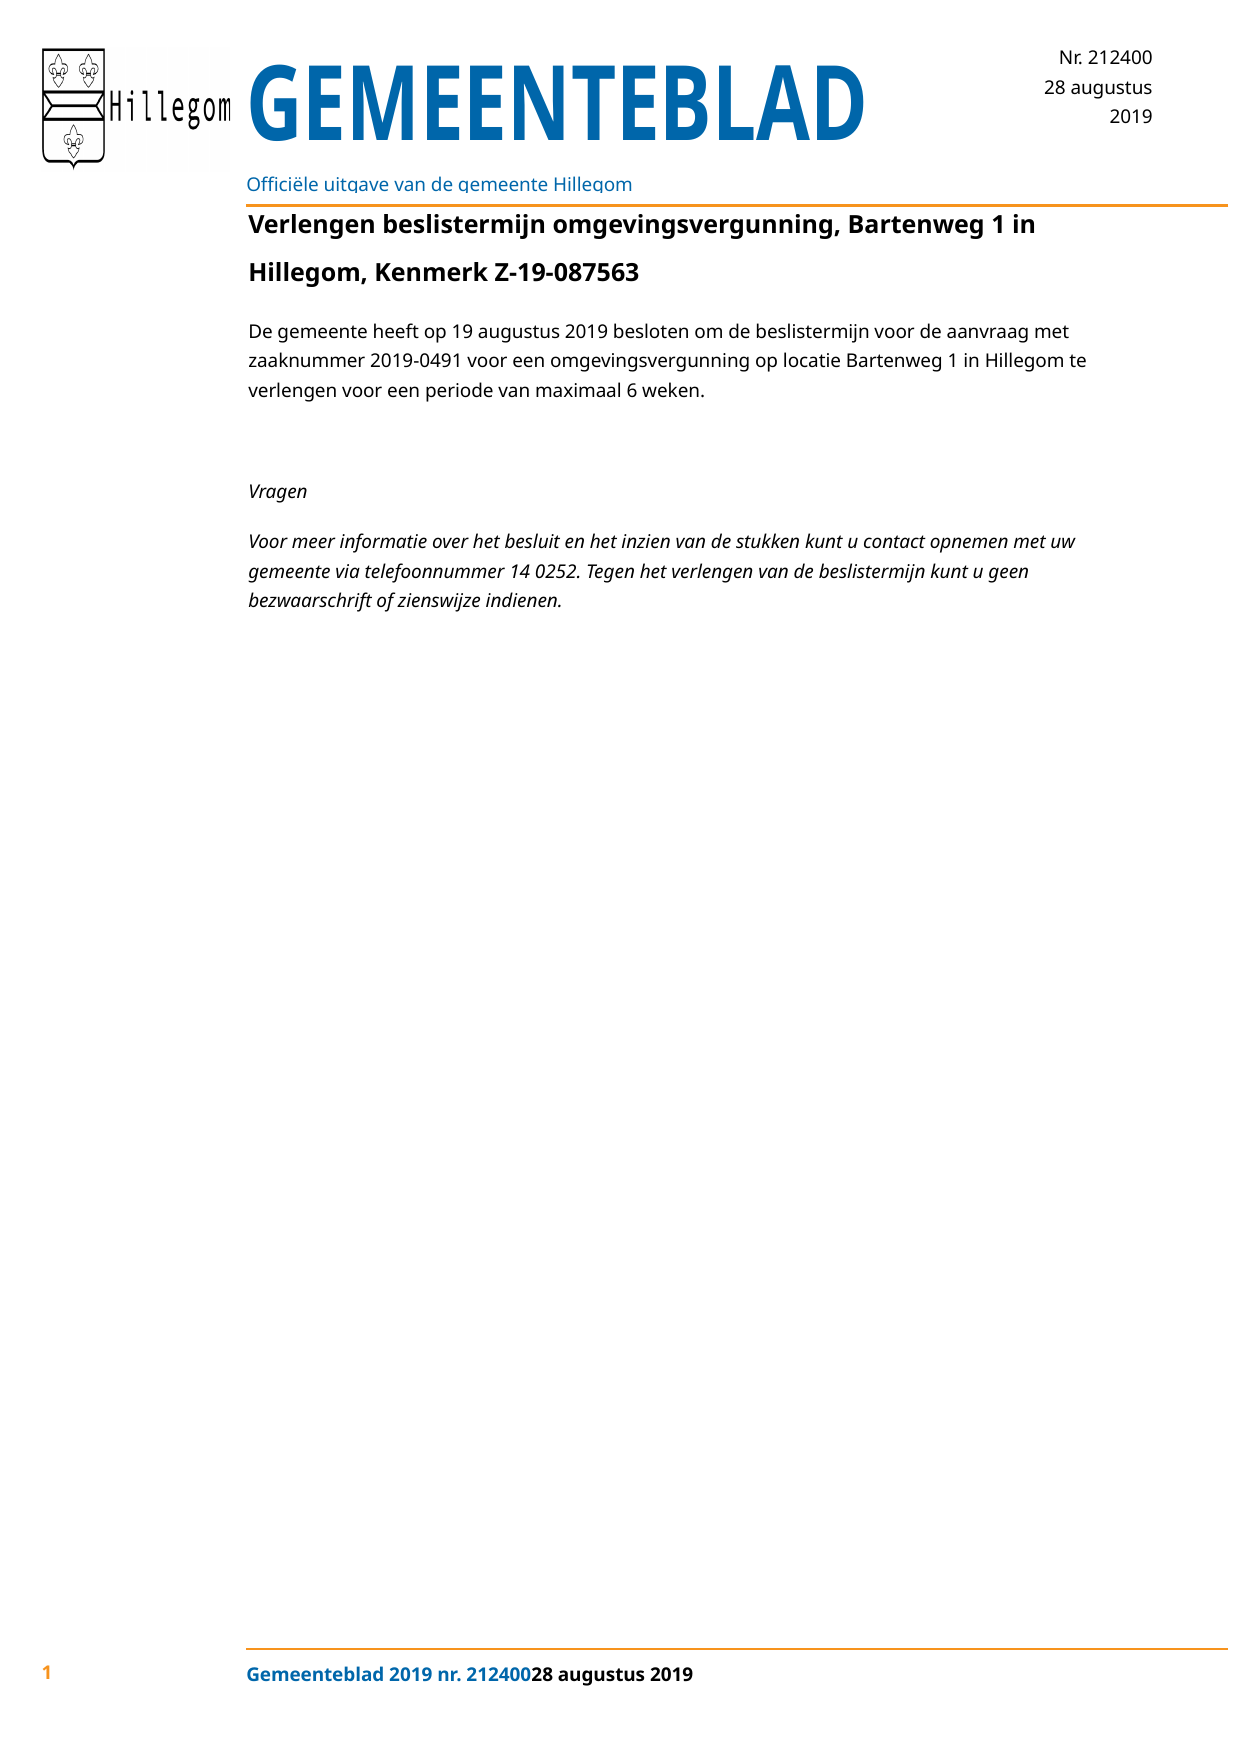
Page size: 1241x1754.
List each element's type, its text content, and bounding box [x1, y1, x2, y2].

text Verlengen beslistermijn omgevingsvergunning, Bartenweg 1 in Hillegom, Kenmerk Z-19-087563 [248, 207, 1152, 288]
picture [41, 47, 231, 172]
text Vragen [248, 478, 1152, 504]
text Voor meer informatie over het besluit en het inzien van de stukken kunt u contact opnemen met uw gemeente via telefoonnummer 14 0252. Tegen het verlengen van de beslistermijn kunt u geen bezwaarschrift of zienswijze indienen. [248, 528, 1152, 613]
text De gemeente heeft op 19 augustus 2019 besloten om de beslistermijn voor de aanvraag met zaaknummer 2019-0491 voor een omgevingsvergunning op locatie Bartenweg 1 in Hillegom te verlengen voor een periode van maximaal 6 weken. [248, 318, 1152, 403]
